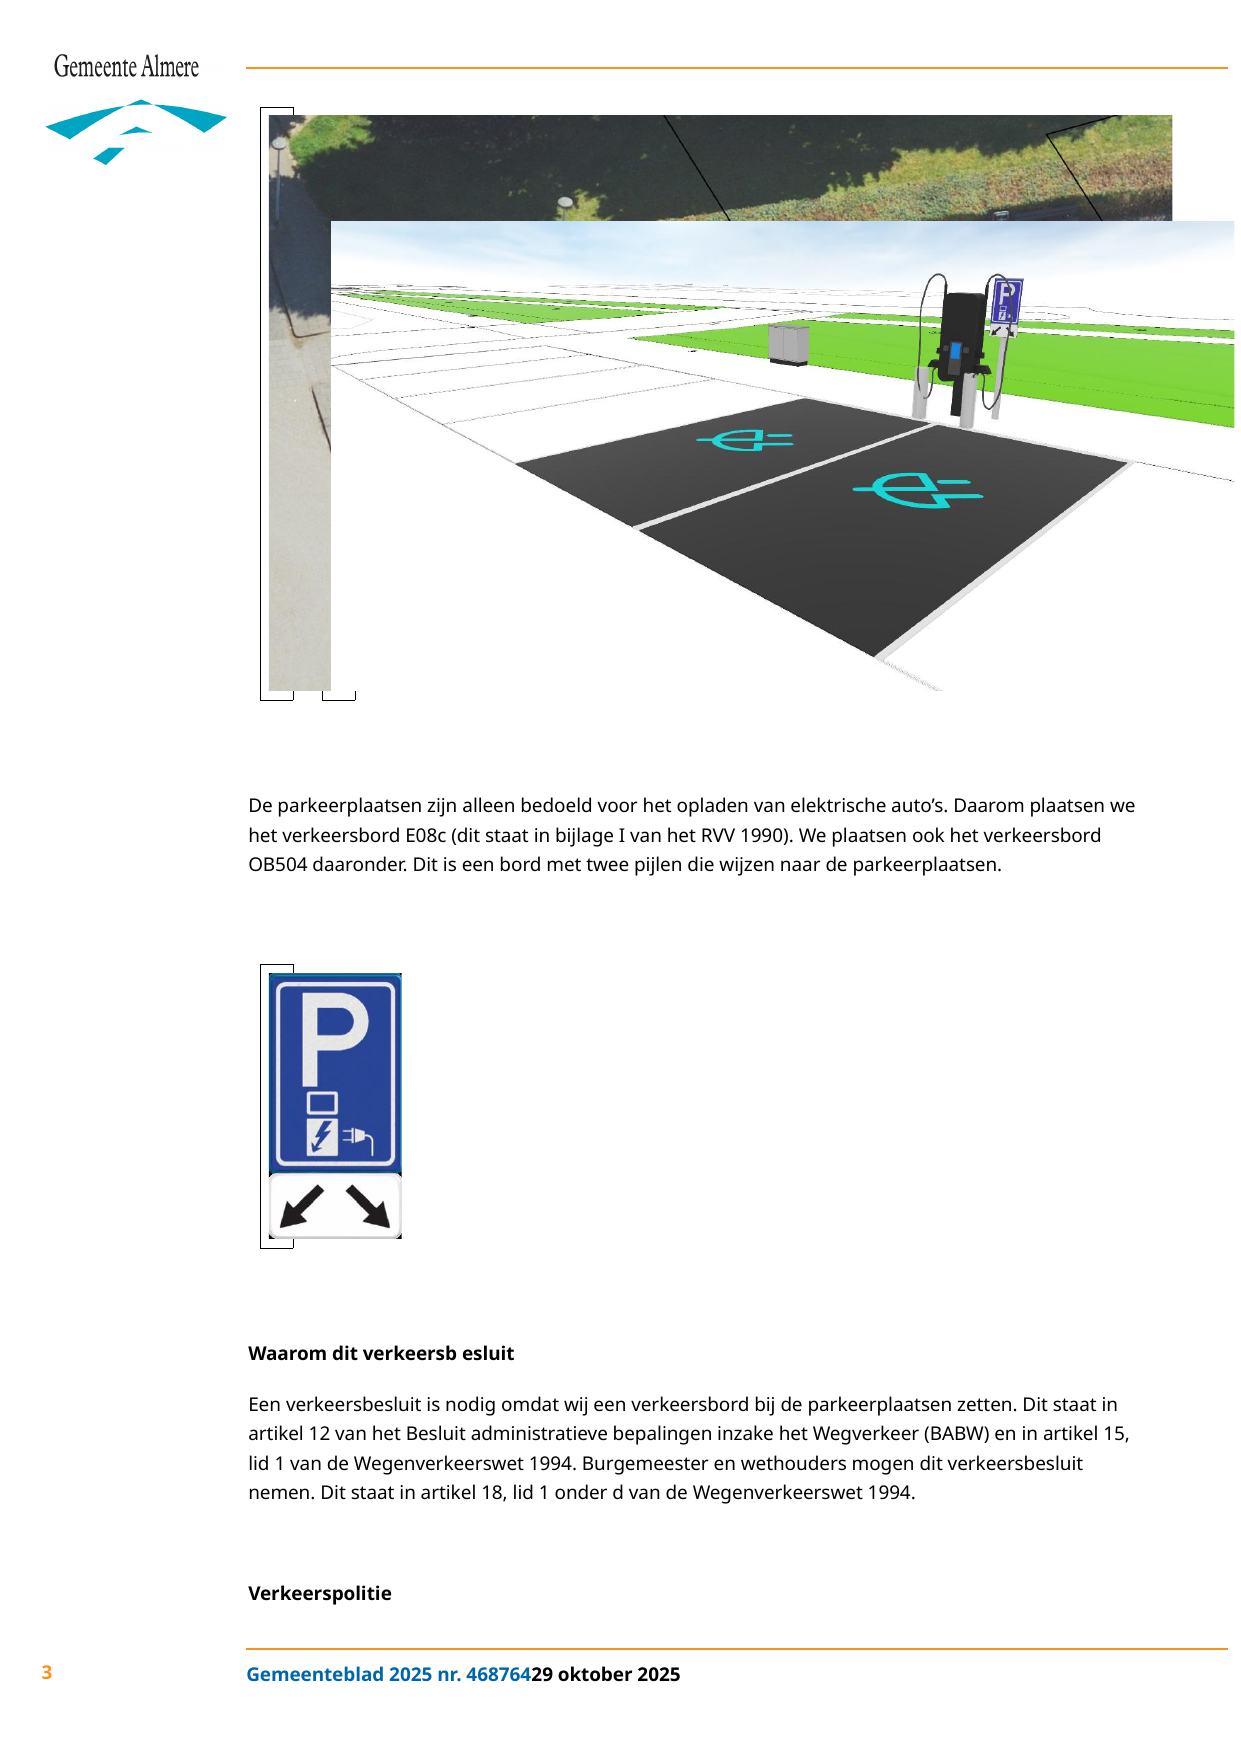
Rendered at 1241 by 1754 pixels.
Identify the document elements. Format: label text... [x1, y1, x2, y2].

text Waarom dit verkeersb esluit [248, 1340, 1152, 1366]
text Verkeerspolitie [248, 1580, 1152, 1606]
text Een verkeersbesluit is nodig omdat wij een verkeersbord bij de parkeerplaatsen zetten. Dit staat in artikel 12 van het Besluit administratieve bepalingen inzake het Wegverkeer (BABW) en in artikel 15, lid 1 van de Wegenverkeerswet 1994. Burgemeester en wethouders mogen dit verkeersbesluit nemen. Dit staat in artikel 18, lid 1 onder d van de Wegenverkeerswet 1994. [248, 1391, 1152, 1505]
text De parkeerplaatsen zijn alleen bedoeld voor het opladen van elektrische auto’s. Daarom plaatsen we het verkeersbord E08c (dit staat in bijlage I van het RVV 1990). We plaatsen ook het verkeersbord OB504 daaronder. Dit is een bord met twee pijlen die wijzen naar de parkeerplaatsen. [248, 792, 1152, 877]
picture [268, 973, 402, 1239]
picture [41, 47, 231, 172]
picture [268, 115, 1235, 691]
